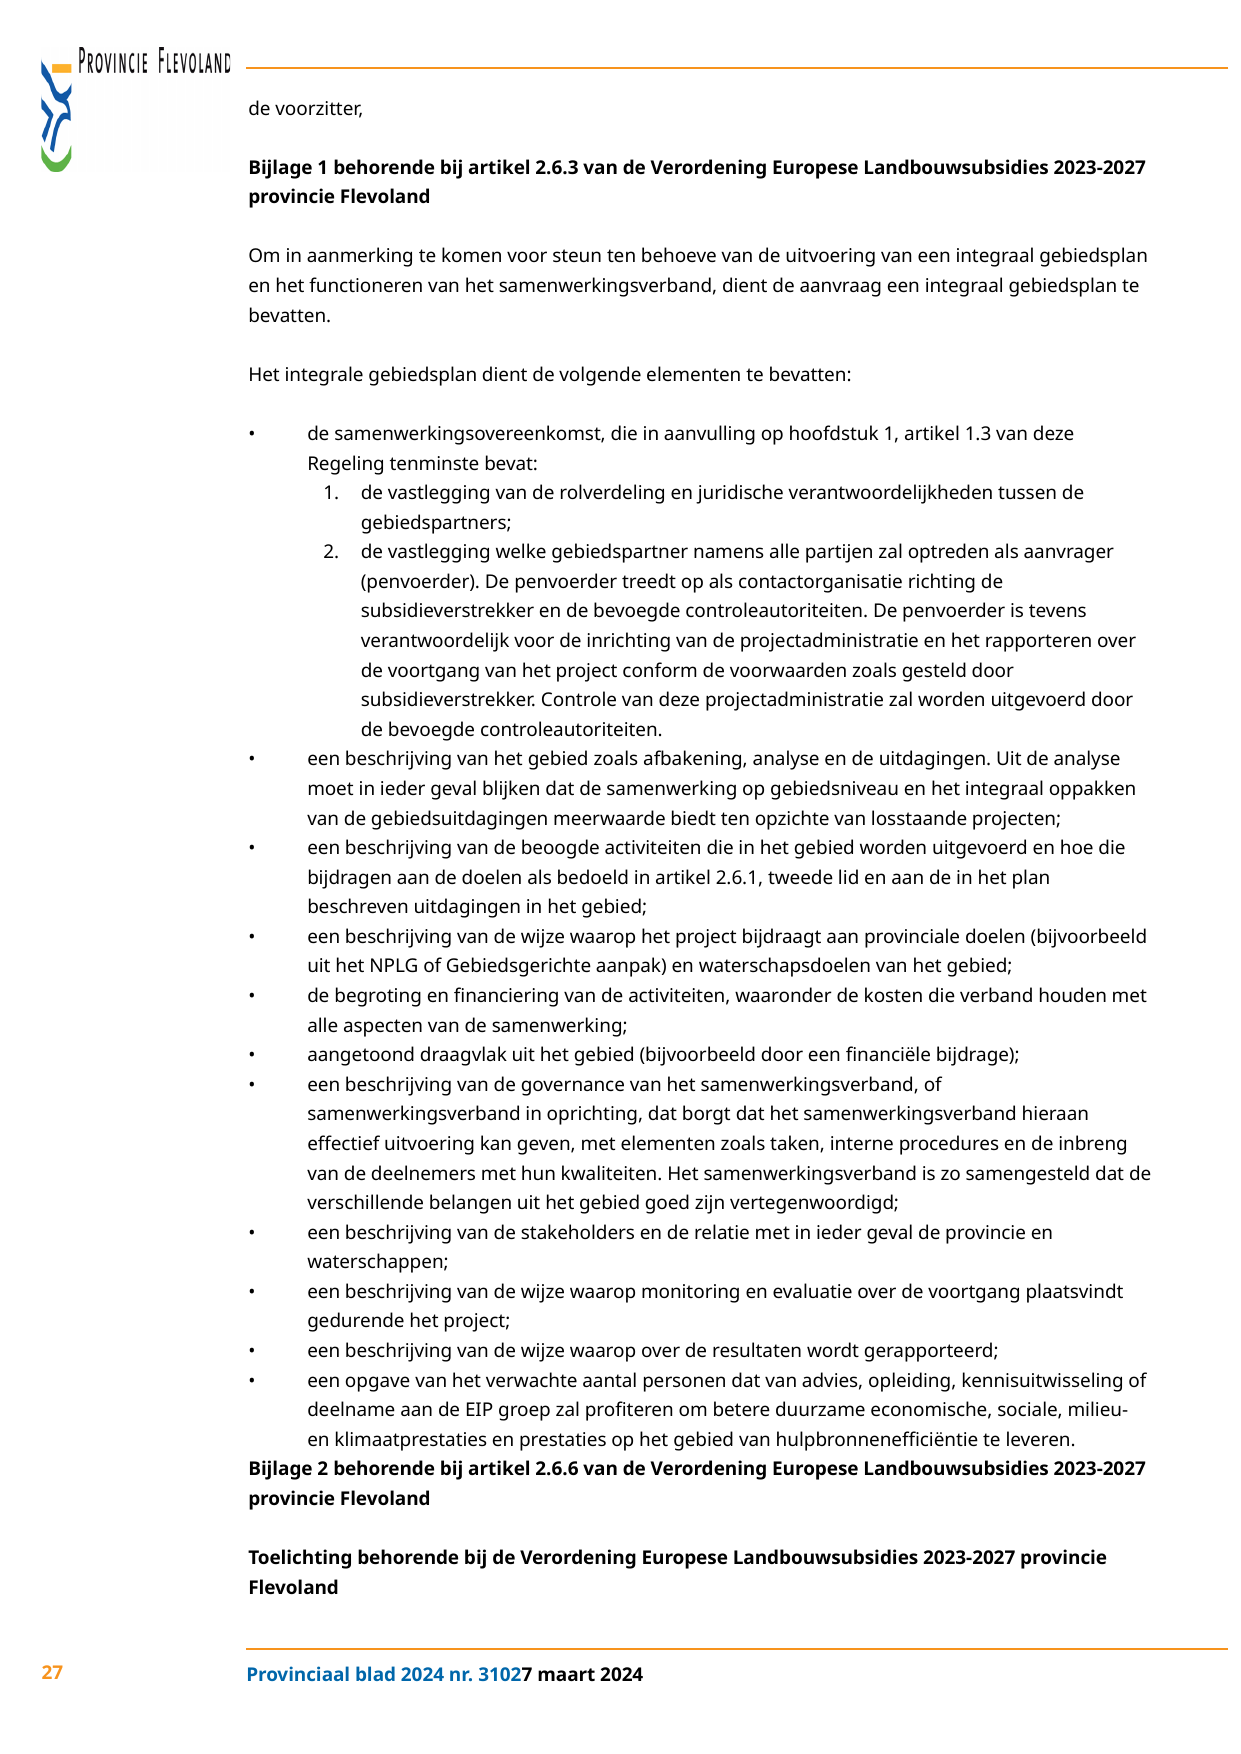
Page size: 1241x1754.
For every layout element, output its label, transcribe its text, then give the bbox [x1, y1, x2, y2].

list de begroting en financiering van de activiteiten, waaronder de kosten die verband houden met alle aspecten van de samenwerking; [248, 982, 1152, 1038]
text Om in aanmerking te komen voor steun ten behoeve van de uitvoering van een integraal gebiedsplan en het functioneren van het samenwerkingsverband, dient de aanvraag een integraal gebiedsplan te bevatten. [248, 243, 1152, 328]
text Het integrale gebiedsplan dient de volgende elementen te bevatten: [248, 361, 1152, 387]
list een beschrijving van de beoogde activiteiten die in het gebied worden uitgevoerd en hoe die bijdragen aan de doelen als bedoeld in artikel 2.6.1, tweede lid en aan de in het plan beschreven uitdagingen in het gebied; [248, 834, 1152, 919]
list een beschrijving van het gebied zoals afbakening, analyse en de uitdagingen. Uit de analyse moet in ieder geval blijken dat de samenwerking op gebiedsniveau en het integraal oppakken van de gebiedsuitdagingen meerwaarde biedt ten opzichte van losstaande projecten; [248, 746, 1152, 831]
list de vastlegging welke gebiedspartner namens alle partijen zal optreden als aanvrager (penvoerder). De penvoerder treedt op als contactorganisatie richting de subsidieverstrekker en de bevoegde controleautoriteiten. De penvoerder is tevens verantwoordelijk voor de inrichting van de projectadministratie en het rapporteren over de voortgang van het project conform de voorwaarden zoals gesteld door subsidieverstrekker. Controle van deze projectadministratie zal worden uitgevoerd door de bevoegde controleautoriteiten. [323, 538, 1152, 742]
list een opgave van het verwachte aantal personen dat van advies, opleiding, kennisuitwisseling of deelname aan de EIP groep zal profiteren om betere duurzame economische, sociale, milieu- en klimaatprestaties en prestaties op het gebied van hulpbronnenefficiëntie te leveren. [248, 1367, 1152, 1452]
picture [41, 47, 231, 172]
text de voorzitter, [248, 95, 1152, 121]
text Bijlage 1 behorende bij artikel 2.6.3 van de Verordening Europese Landbouwsubsidies 2023-2027 provincie Flevoland [248, 154, 1152, 209]
list een beschrijving van de wijze waarop over de resultaten wordt gerapporteerd; [248, 1337, 1152, 1363]
text Bijlage 2 behorende bij artikel 2.6.6 van de Verordening Europese Landbouwsubsidies 2023-2027 provincie Flevoland [248, 1456, 1152, 1511]
list een beschrijving van de governance van het samenwerkingsverband, of samenwerkingsverband in oprichting, dat borgt dat het samenwerkingsverband hieraan effectief uitvoering kan geven, met elementen zoals taken, interne procedures en de inbreng van de deelnemers met hun kwaliteiten. Het samenwerkingsverband is zo samengesteld dat de verschillende belangen uit het gebied goed zijn vertegenwoordigd; [248, 1071, 1152, 1215]
list de samenwerkingsovereenkomst, die in aanvulling op hoofdstuk 1, artikel 1.3 van deze Regeling tenminste bevat: [248, 420, 1152, 476]
list een beschrijving van de stakeholders en de relatie met in ieder geval de provincie en waterschappen; [248, 1219, 1152, 1274]
list de vastlegging van de rolverdeling en juridische verantwoordelijkheden tussen de gebiedspartners; [323, 479, 1152, 535]
list een beschrijving van de wijze waarop monitoring en evaluatie over de voortgang plaatsvindt gedurende het project; [248, 1278, 1152, 1333]
list aangetoond draagvlak uit het gebied (bijvoorbeeld door een financiële bijdrage); [248, 1041, 1152, 1067]
text Toelichting behorende bij de Verordening Europese Landbouwsubsidies 2023-2027 provincie Flevoland [248, 1544, 1152, 1600]
list een beschrijving van de wijze waarop het project bijdraagt aan provinciale doelen (bijvoorbeeld uit het NPLG of Gebiedsgerichte aanpak) en waterschapsdoelen van het gebied; [248, 923, 1152, 978]
